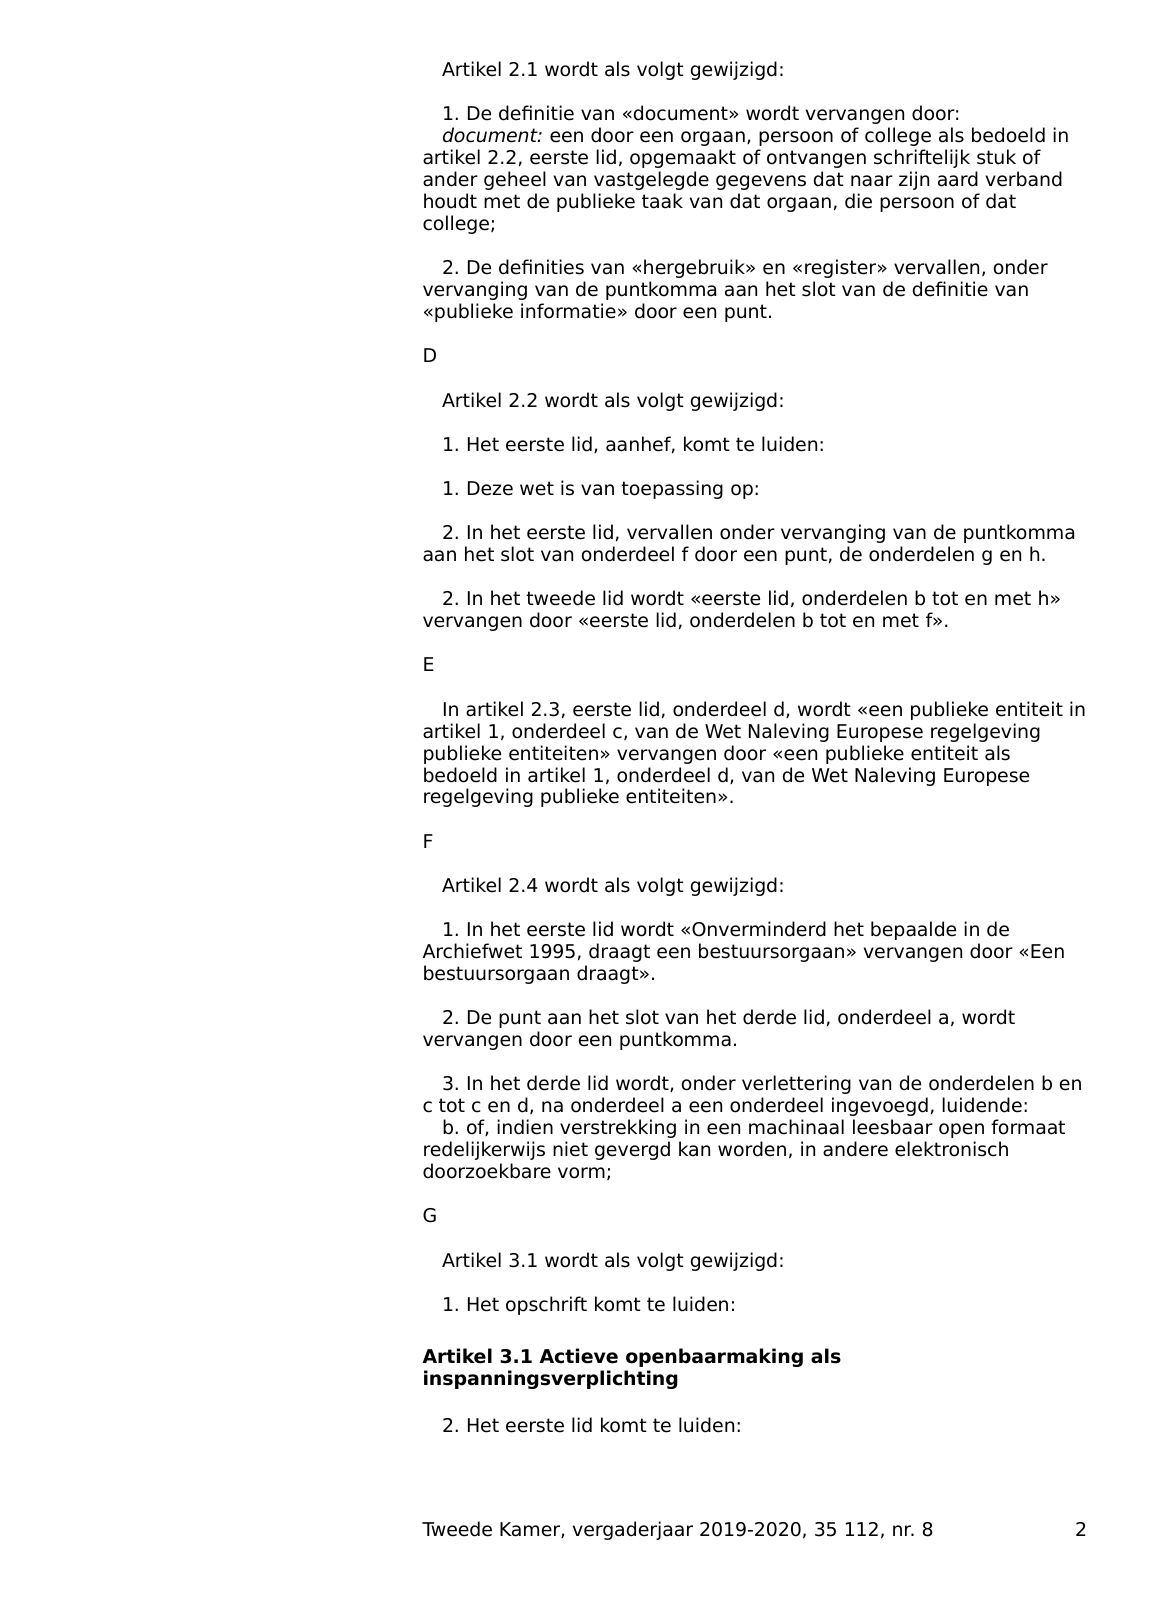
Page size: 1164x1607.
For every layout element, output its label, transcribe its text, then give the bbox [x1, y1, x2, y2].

text In artikel 2.3, eerste lid, onderdeel d, wordt «een publieke entiteit in artikel 1, onderdeel c, van de Wet Naleving Europese regelgeving publieke entiteiten» vervangen door «een publieke entiteit als bedoeld in artikel 1, onderdeel d, van de Wet Naleving Europese regelgeving publieke entiteiten». [422, 698, 1087, 808]
subtitle Artikel 3.1 Actieve openbaarmaking als inspanningsverplichting [422, 1346, 1087, 1389]
text Artikel 2.2 wordt als volgt gewijzigd: [422, 389, 1087, 412]
text 1. Het opschrift komt te luiden: [422, 1294, 1087, 1316]
text D [422, 345, 1087, 367]
text 2. De definities van «hergebruik» en «register» vervallen, onder vervanging van de puntkomma aan het slot van de definitie van «publieke informatie» door een punt. [422, 257, 1087, 323]
text b. of, indien verstrekking in een machinaal leesbaar open formaat redelijkerwijs niet gevergd kan worden, in andere elektronisch doorzoekbare vorm; [422, 1117, 1087, 1183]
text 2. In het eerste lid, vervallen onder vervanging van de puntkomma aan het slot van onderdeel f door een punt, de onderdelen g en h. [422, 522, 1087, 566]
text 1. Het eerste lid, aanhef, komt te luiden: [422, 434, 1087, 456]
text 2. De punt aan het slot van het derde lid, onderdeel a, wordt vervangen door een puntkomma. [422, 1007, 1087, 1051]
text Artikel 2.4 wordt als volgt gewijzigd: [422, 875, 1087, 897]
text 1. In het eerste lid wordt «Onverminderd het bepaalde in de Archiefwet 1995, draagt een bestuursorgaan» vervangen door «Een bestuursorgaan draagt». [422, 919, 1087, 985]
text E [422, 654, 1087, 676]
text 2. In het tweede lid wordt «eerste lid, onderdelen b tot en met h» vervangen door «eerste lid, onderdelen b tot en met f». [422, 588, 1087, 632]
text document: een door een orgaan, persoon of college als bedoeld in artikel 2.2, eerste lid, opgemaakt of ontvangen schriftelijk stuk of ander geheel van vastgelegde gegevens dat naar zijn aard verband houdt met de publieke taak van dat orgaan, die persoon of dat college; [422, 125, 1087, 235]
text 2. Het eerste lid komt te luiden: [422, 1414, 1087, 1437]
text Artikel 2.1 wordt als volgt gewijzigd: [422, 59, 1087, 81]
text G [422, 1205, 1087, 1227]
text 1. Deze wet is van toepassing op: [422, 478, 1087, 500]
text 1. De definitie van «document» wordt vervangen door: [422, 103, 1087, 125]
text Artikel 3.1 wordt als volgt gewijzigd: [422, 1249, 1087, 1271]
text F [422, 831, 1087, 853]
text 3. In het derde lid wordt, onder verlettering van de onderdelen b en c tot c en d, na onderdeel a een onderdeel ingevoegd, luidende: [422, 1073, 1087, 1117]
